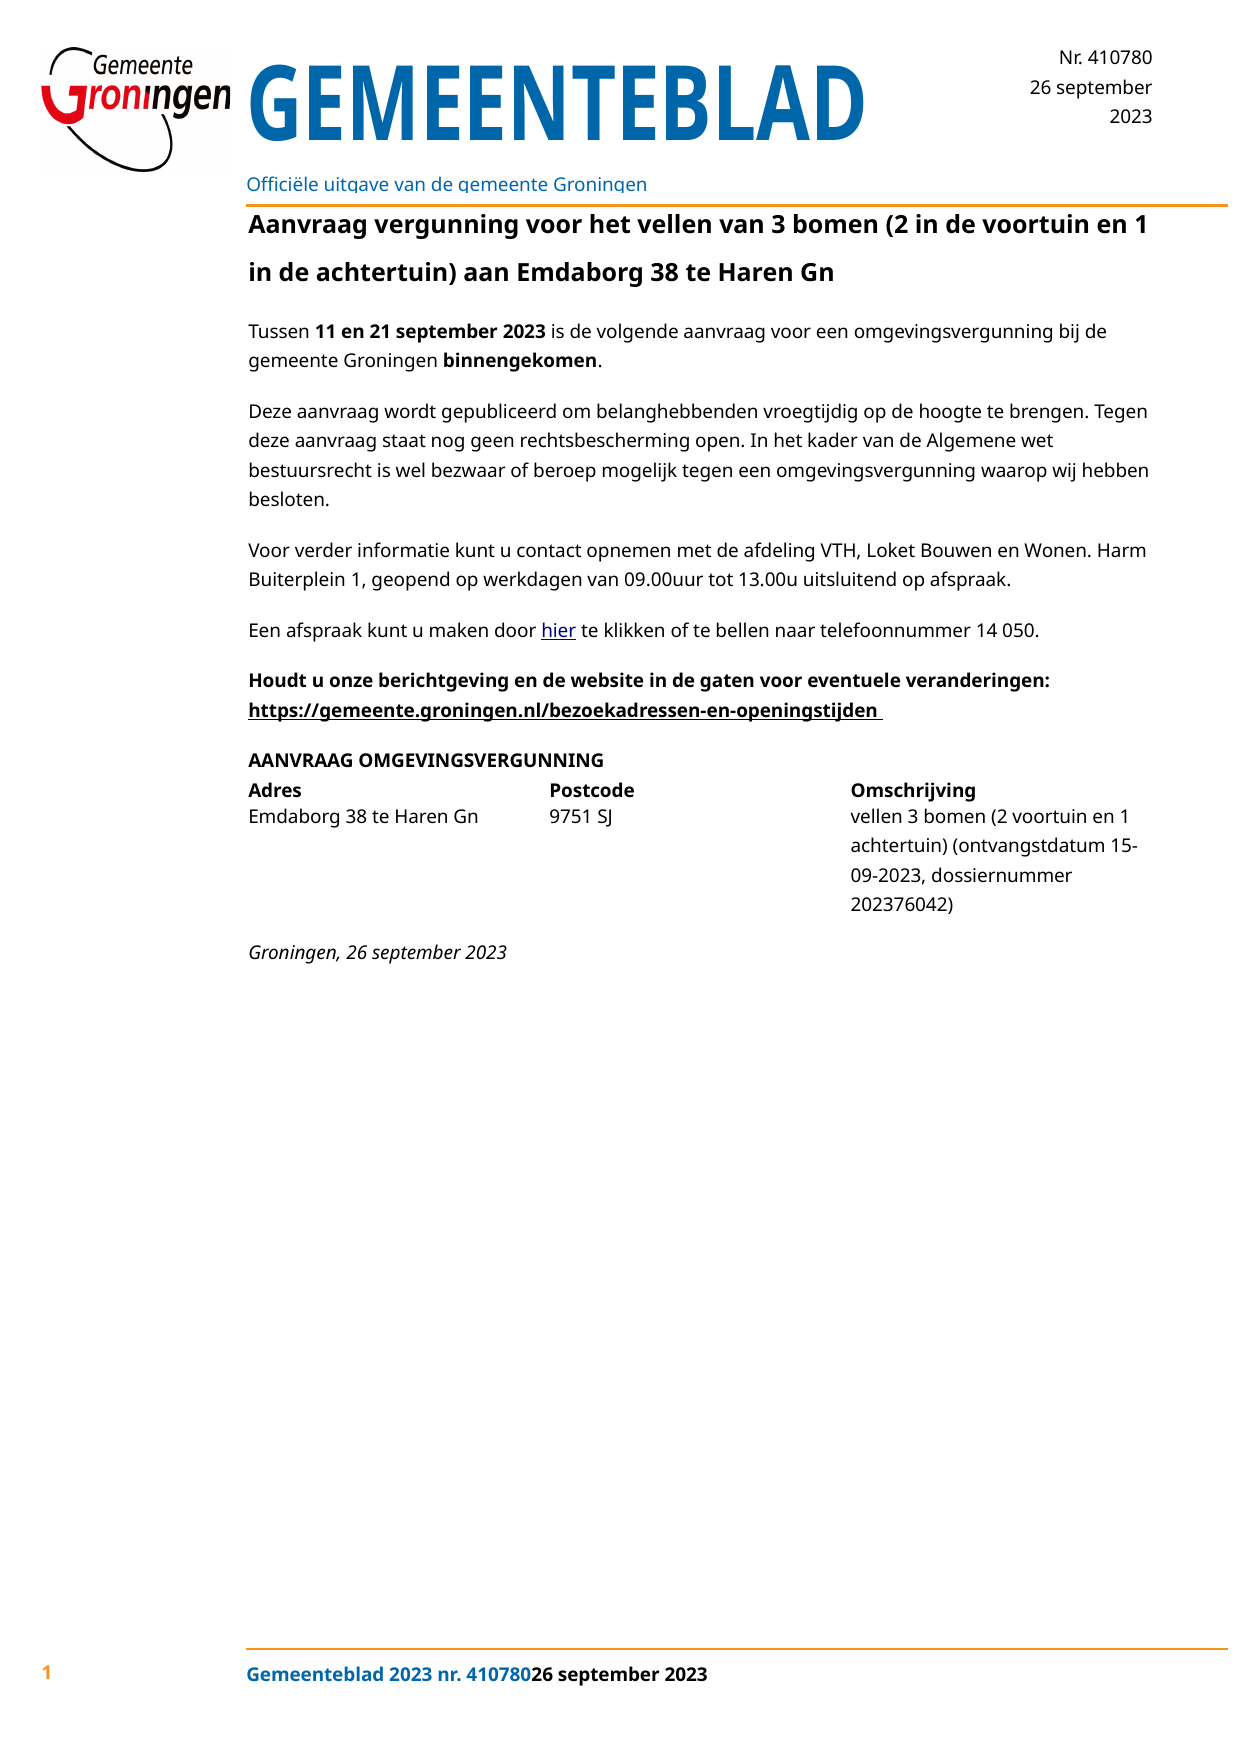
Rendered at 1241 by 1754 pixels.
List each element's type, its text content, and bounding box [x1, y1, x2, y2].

table_header Omschrijving [850, 777, 1152, 803]
text Houdt u onze berichtgeving en de website in de gaten voor eventuele veranderingen: https://gemeente.groningen.nl/bezoekadressen-en-openingstijden [248, 667, 1152, 723]
table_header Adres [248, 777, 549, 803]
text Deze aanvraag wordt gepubliceerd om belanghebbenden vroegtijdig op de hoogte te brengen. Tegen deze aanvraag staat nog geen rechtsbescherming open. In het kader van de Algemene wet bestuursrecht is wel bezwaar of beroep mogelijk tegen een omgevingsvergunning waarop wij hebben besloten. [248, 398, 1152, 512]
table_cell Emdaborg 38 te Haren Gn [248, 803, 549, 917]
table_header Postcode [549, 777, 850, 803]
table_cell 9751 SJ [549, 803, 850, 917]
text Tussen 11 en 21 september 2023 is de volgende aanvraag voor een omgevingsvergunning bij de gemeente Groningen binnengekomen. [248, 318, 1152, 373]
table_cell vellen 3 bomen (2 voortuin en 1 achtertuin) (ontvangstdatum 15-09-2023, dossiernummer 202376042) [850, 803, 1152, 917]
text Voor verder informatie kunt u contact opnemen met de afdeling VTH, Loket Bouwen en Wonen. Harm Buiterplein 1, geopend op werkdagen van 09.00uur tot 13.00u uitsluitend op afspraak. [248, 537, 1152, 592]
text Een afspraak kunt u maken door hier te klikken of te bellen naar telefoonnummer 14 050. [248, 617, 1152, 643]
text AANVRAAG OMGEVINGSVERGUNNING [248, 747, 1152, 773]
picture [41, 47, 231, 172]
text Groningen, 26 september 2023 [248, 939, 1152, 964]
text Aanvraag vergunning voor het vellen van 3 bomen (2 in de voortuin en 1 in de achtertuin) aan Emdaborg 38 te Haren Gn [248, 207, 1152, 288]
